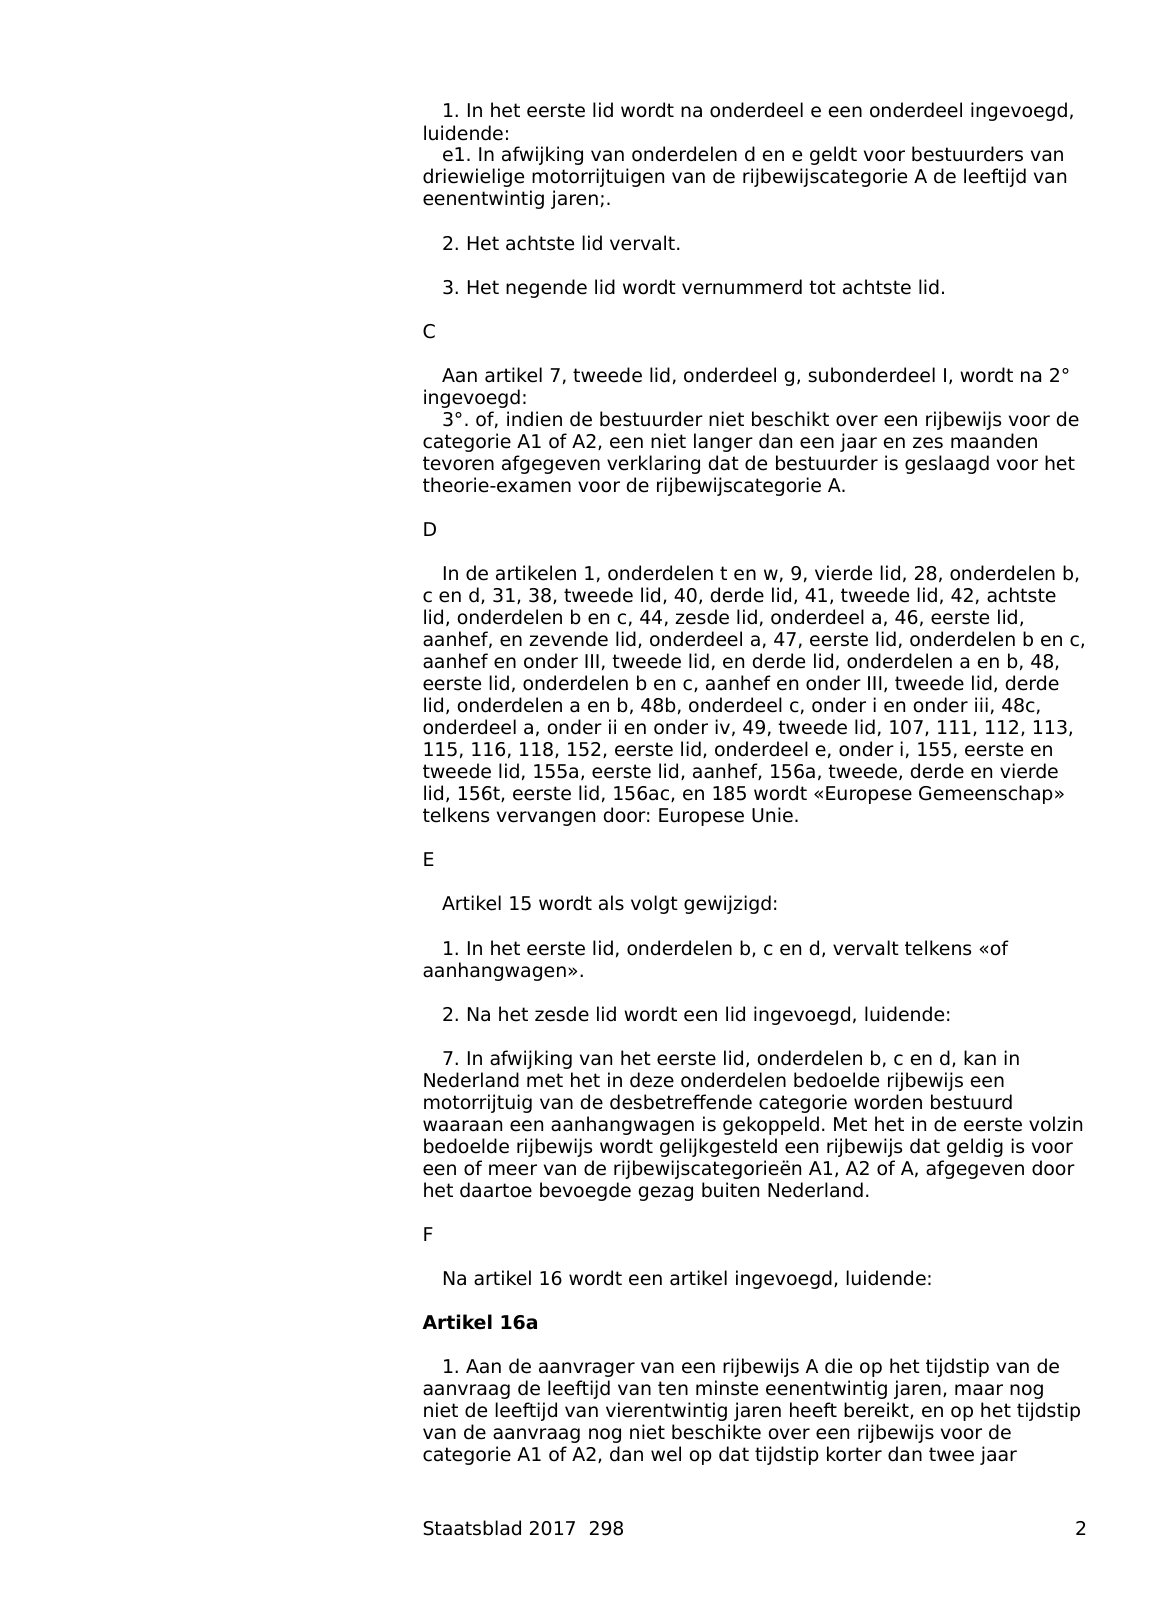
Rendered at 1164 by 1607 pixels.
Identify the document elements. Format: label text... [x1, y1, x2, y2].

text E [422, 849, 1087, 871]
text 3. Het negende lid wordt vernummerd tot achtste lid. [422, 277, 1087, 299]
text 1. Aan de aanvrager van een rijbewijs A die op het tijdstip van de aanvraag de leeftijd van ten minste eenentwintig jaren, maar nog niet de leeftijd van vierentwintig jaren heeft bereikt, en op het tijdstip van de aanvraag nog niet beschikte over een rijbewijs voor de categorie A1 of A2, dan wel op dat tijdstip korter dan twee jaar [422, 1356, 1087, 1466]
text Aan artikel 7, tweede lid, onderdeel g, subonderdeel I, wordt na 2° ingevoegd: [422, 365, 1087, 409]
text 2. Na het zesde lid wordt een lid ingevoegd, luidende: [422, 1004, 1087, 1026]
text In de artikelen 1, onderdelen t en w, 9, vierde lid, 28, onderdelen b, c en d, 31, 38, tweede lid, 40, derde lid, 41, tweede lid, 42, achtste lid, onderdelen b en c, 44, zesde lid, onderdeel a, 46, eerste lid, aanhef, en zevende lid, onderdeel a, 47, eerste lid, onderdelen b en c, aanhef en onder III, tweede lid, en derde lid, onderdelen a en b, 48, eerste lid, onderdelen b en c, aanhef en onder III, tweede lid, derde lid, onderdelen a en b, 48b, onderdeel c, onder i en onder iii, 48c, onderdeel a, onder ii en onder iv, 49, tweede lid, 107, 111, 112, 113, 115, 116, 118, 152, eerste lid, onderdeel e, onder i, 155, eerste en tweede lid, 155a, eerste lid, aanhef, 156a, tweede, derde en vierde lid, 156t, eerste lid, 156ac, en 185 wordt «Europese Gemeenschap» telkens vervangen door: Europese Unie. [422, 563, 1087, 827]
text 2. Het achtste lid vervalt. [422, 232, 1087, 254]
text 1. In het eerste lid, onderdelen b, c en d, vervalt telkens «of aanhangwagen». [422, 937, 1087, 981]
text Artikel 15 wordt als volgt gewijzigd: [422, 893, 1087, 915]
text F [422, 1224, 1087, 1246]
text 7. In afwijking van het eerste lid, onderdelen b, c en d, kan in Nederland met het in deze onderdelen bedoelde rijbewijs een motorrijtuig van de desbetreffende categorie worden bestuurd waaraan een aanhangwagen is gekoppeld. Met het in de eerste volzin bedoelde rijbewijs wordt gelijkgesteld een rijbewijs dat geldig is voor een of meer van de rijbewijscategorieën A1, A2 of A, afgegeven door het daartoe bevoegde gezag buiten Nederland. [422, 1048, 1087, 1202]
text 3°. of, indien de bestuurder niet beschikt over een rijbewijs voor de categorie A1 of A2, een niet langer dan een jaar en zes maanden tevoren afgegeven verklaring dat de bestuurder is geslaagd voor het theorie-examen voor de rijbewijscategorie A. [422, 409, 1087, 497]
subtitle Artikel 16a [422, 1312, 1087, 1334]
text C [422, 321, 1087, 343]
text 1. In het eerste lid wordt na onderdeel e een onderdeel ingevoegd, luidende: [422, 100, 1087, 144]
text e1. In afwijking van onderdelen d en e geldt voor bestuurders van driewielige motorrijtuigen van de rijbewijscategorie A de leeftijd van eenentwintig jaren;. [422, 144, 1087, 210]
text Na artikel 16 wordt een artikel ingevoegd, luidende: [422, 1268, 1087, 1290]
text D [422, 519, 1087, 541]
